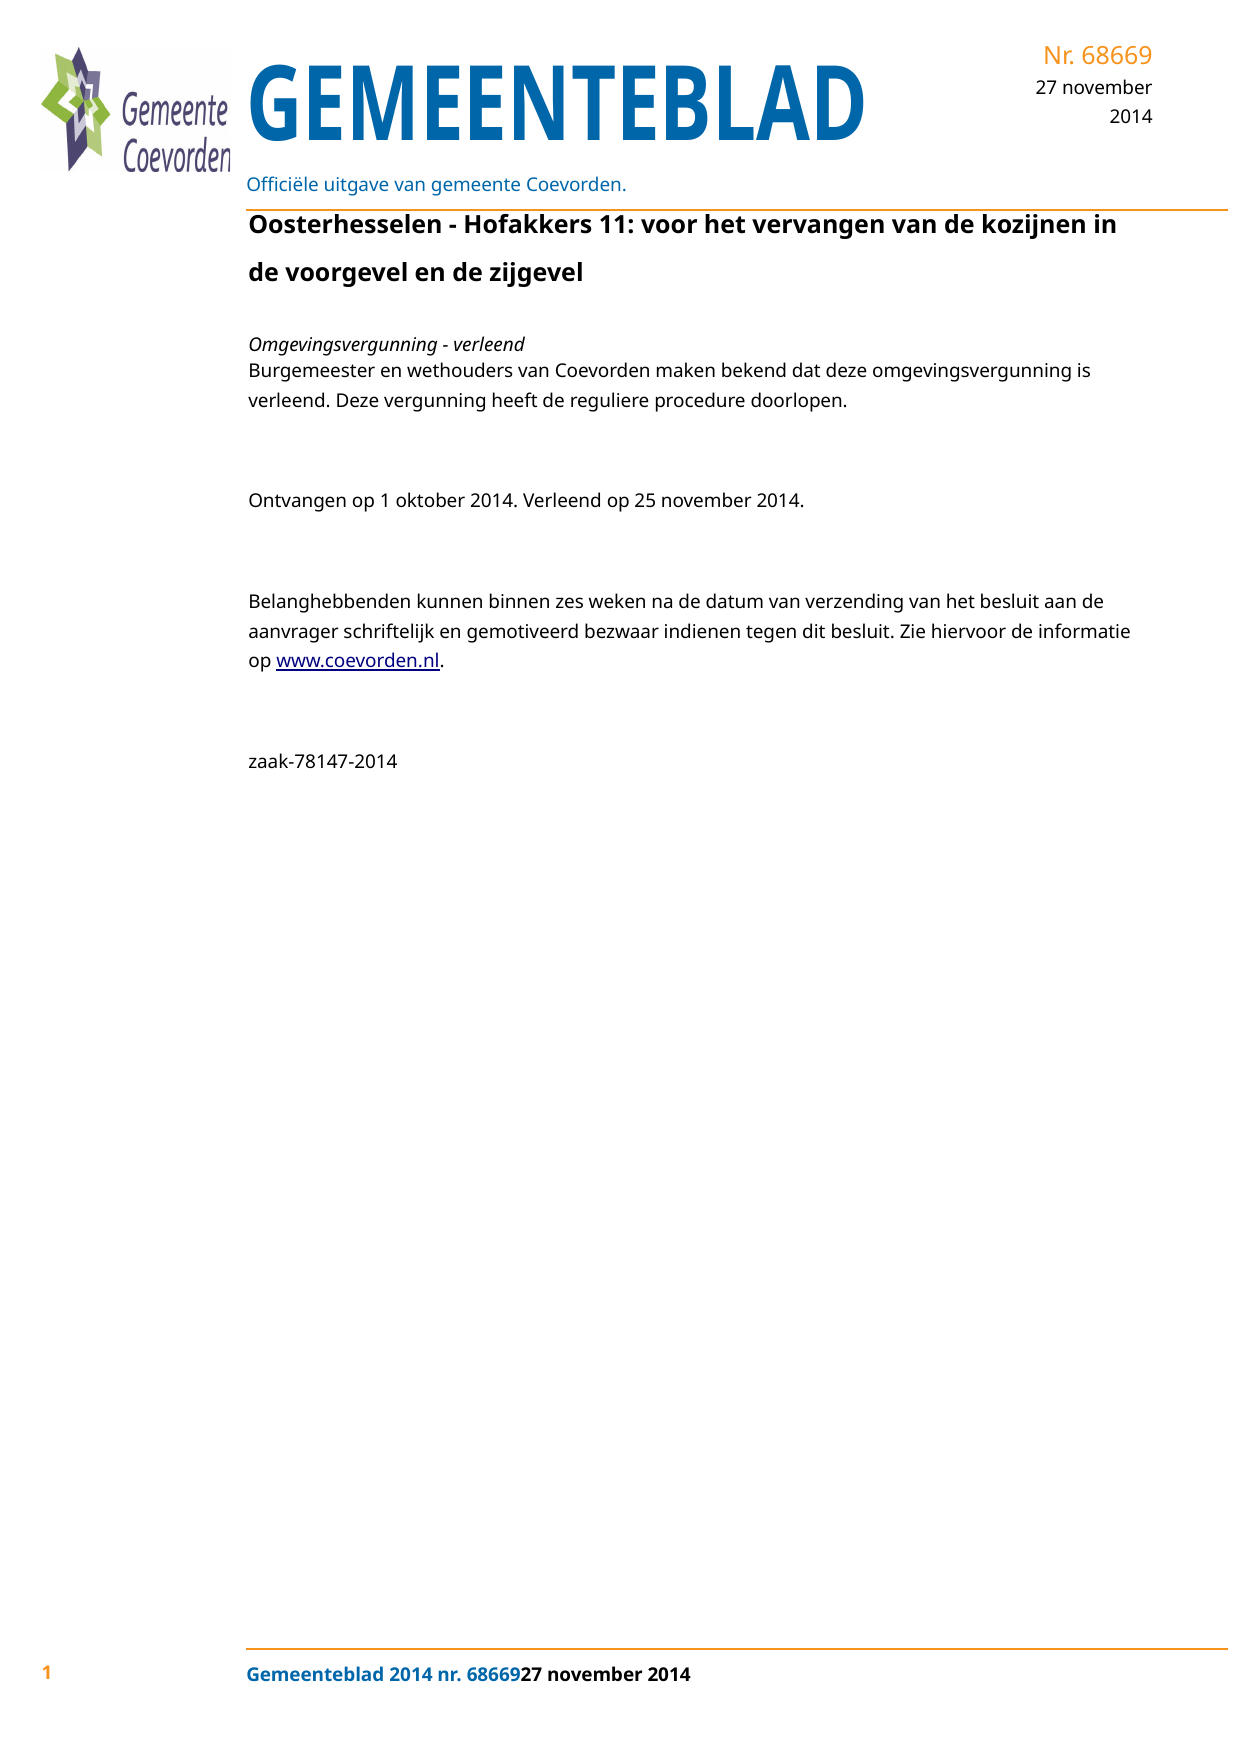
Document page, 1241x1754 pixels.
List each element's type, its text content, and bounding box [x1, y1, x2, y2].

text Ontvangen op 1 oktober 2014. Verleend op 25 november 2014. [248, 488, 1152, 513]
text zaak-78147-2014 [248, 748, 1152, 774]
picture [41, 47, 231, 172]
text Oosterhesselen - Hofakkers 11: voor het vervangen van de kozijnen in de voorgevel en de zijgevel [248, 211, 1152, 288]
text Burgemeester en wethouders van Coevorden maken bekend dat deze omgevingsvergunning is verleend. Deze vergunning heeft de reguliere procedure doorlopen. [248, 357, 1152, 412]
text Omgevingsvergunning - verleend [248, 331, 1152, 357]
text Belanghebbenden kunnen binnen zes weken na de datum van verzending van het besluit aan de aanvrager schriftelijk en gemotiveerd bezwaar indienen tegen dit besluit. Zie hiervoor de informatie op www.coevorden.nl. [248, 588, 1152, 673]
